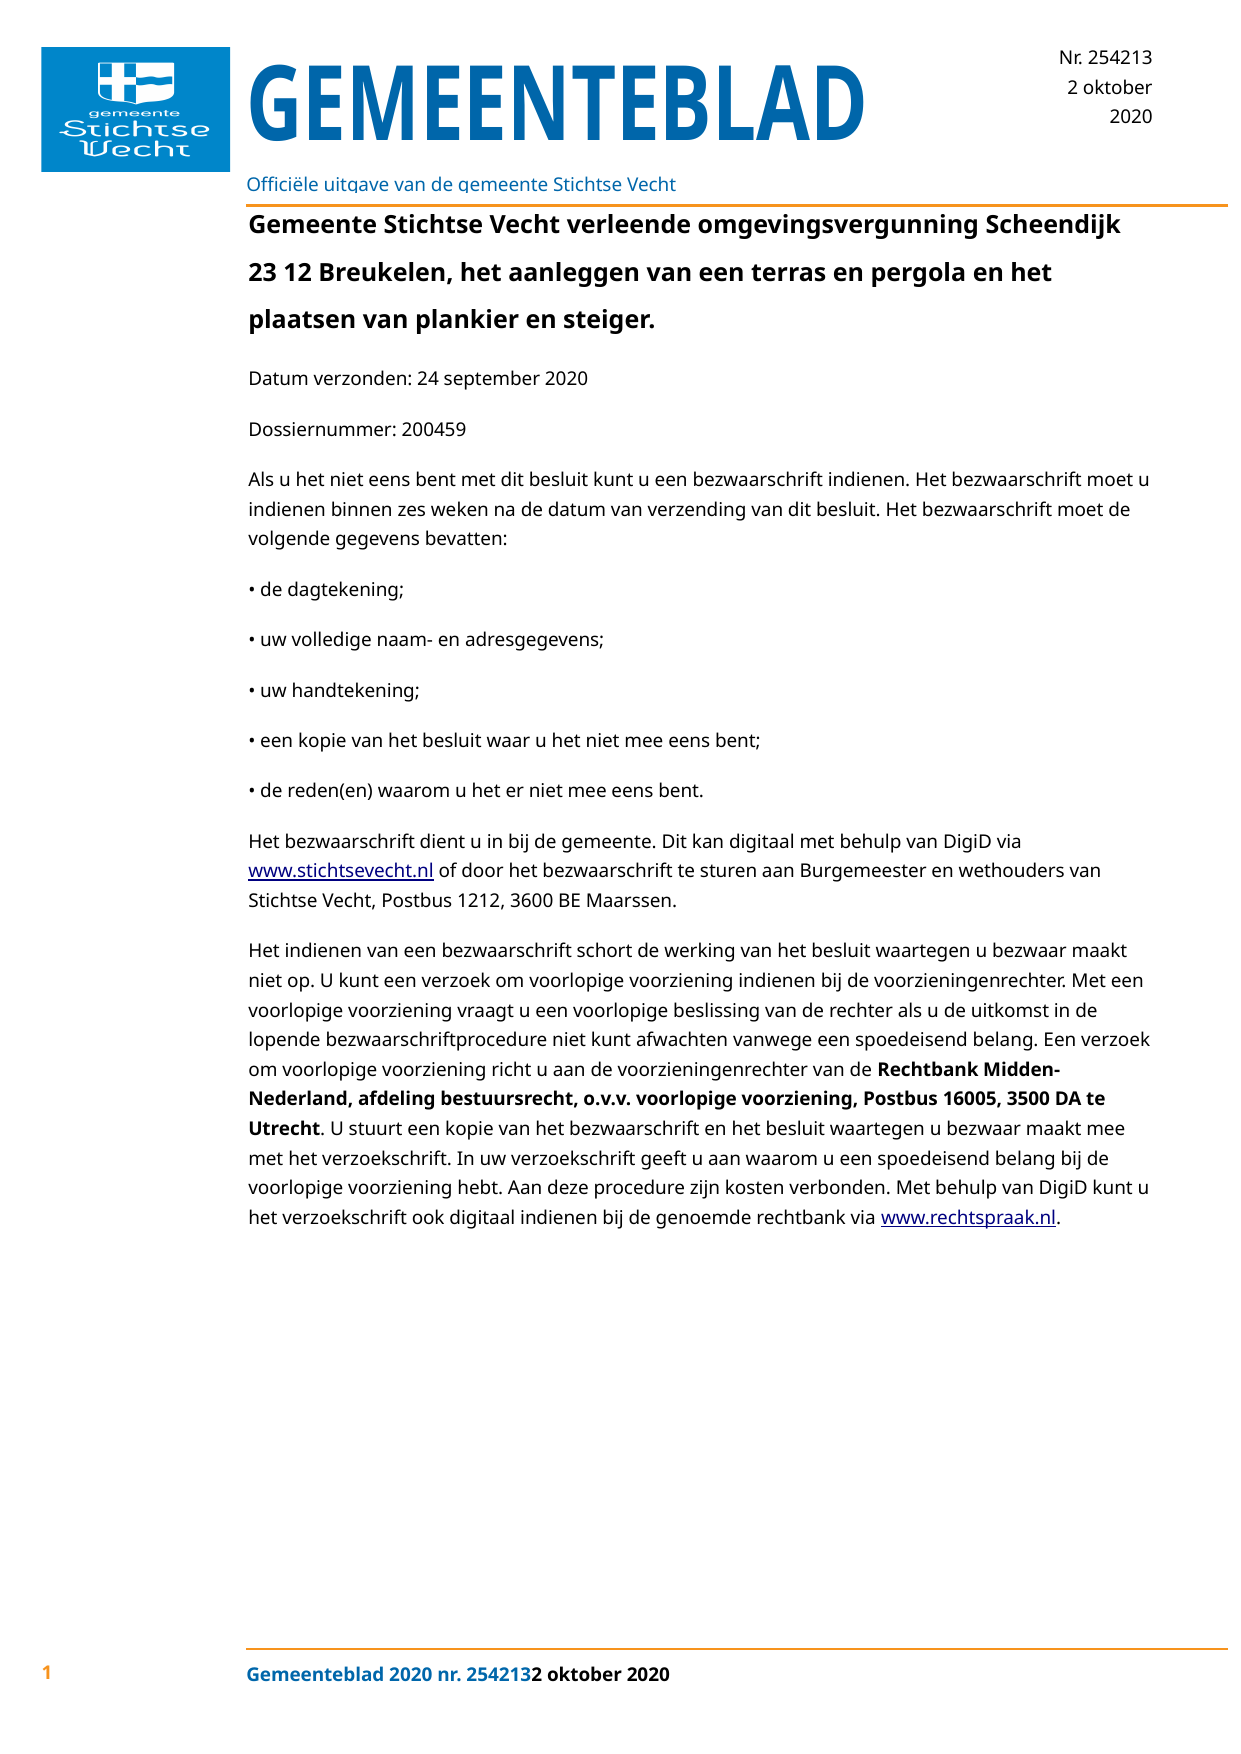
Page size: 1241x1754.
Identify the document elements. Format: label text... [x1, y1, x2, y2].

text Het bezwaarschrift dient u in bij de gemeente. Dit kan digitaal met behulp van DigiD via www.stichtsevecht.nl of door het bezwaarschrift te sturen aan Burgemeester en wethouders van Stichtse Vecht, Postbus 1212, 3600 BE Maarssen. [248, 828, 1152, 913]
text Het indienen van een bezwaarschrift schort de werking van het besluit waartegen u bezwaar maakt niet op. U kunt een verzoek om voorlopige voorziening indienen bij de voorzieningenrechter. Met een voorlopige voorziening vraagt u een voorlopige beslissing van de rechter als u de uitkomst in de lopende bezwaarschriftprocedure niet kunt afwachten vanwege een spoedeisend belang. Een verzoek om voorlopige voorziening richt u aan de voorzieningenrechter van de Rechtbank Midden-Nederland, afdeling bestuursrecht, o.v.v. voorlopige voorziening, Postbus 16005, 3500 DA te Utrecht. U stuurt een kopie van het bezwaarschrift en het besluit waartegen u bezwaar maakt mee met het verzoekschrift. In uw verzoekschrift geeft u aan waarom u een spoedeisend belang bij de voorlopige voorziening hebt. Aan deze procedure zijn kosten verbonden. Met behulp van DigiD kunt u het verzoekschrift ook digitaal indienen bij de genoemde rechtbank via www.rechtspraak.nl. [248, 938, 1152, 1229]
text Datum verzonden: 24 september 2020 [248, 366, 1152, 391]
text Gemeente Stichtse Vecht verleende omgevingsvergunning Scheendijk 23 12 Breukelen, het aanleggen van een terras en pergola en het plaatsen van plankier en steiger. [248, 207, 1152, 336]
picture [137, 63, 174, 103]
text • uw volledige naam- en adresgegevens; [248, 626, 1152, 652]
text • de reden(en) waarom u het er niet mee eens bent. [248, 778, 1152, 803]
text • uw handtekening; [248, 677, 1152, 702]
text • een kopie van het besluit waar u het niet mee eens bent; [248, 727, 1152, 753]
text • de dagtekening; [248, 576, 1152, 602]
picture [99, 63, 135, 101]
text Als u het niet eens bent met dit besluit kunt u een bezwaarschrift indienen. Het bezwaarschrift moet u indienen binnen zes weken na de datum van verzending van dit besluit. Het bezwaarschrift moet de volgende gegevens bevatten: [248, 466, 1152, 551]
text Dossiernummer: 200459 [248, 416, 1152, 442]
